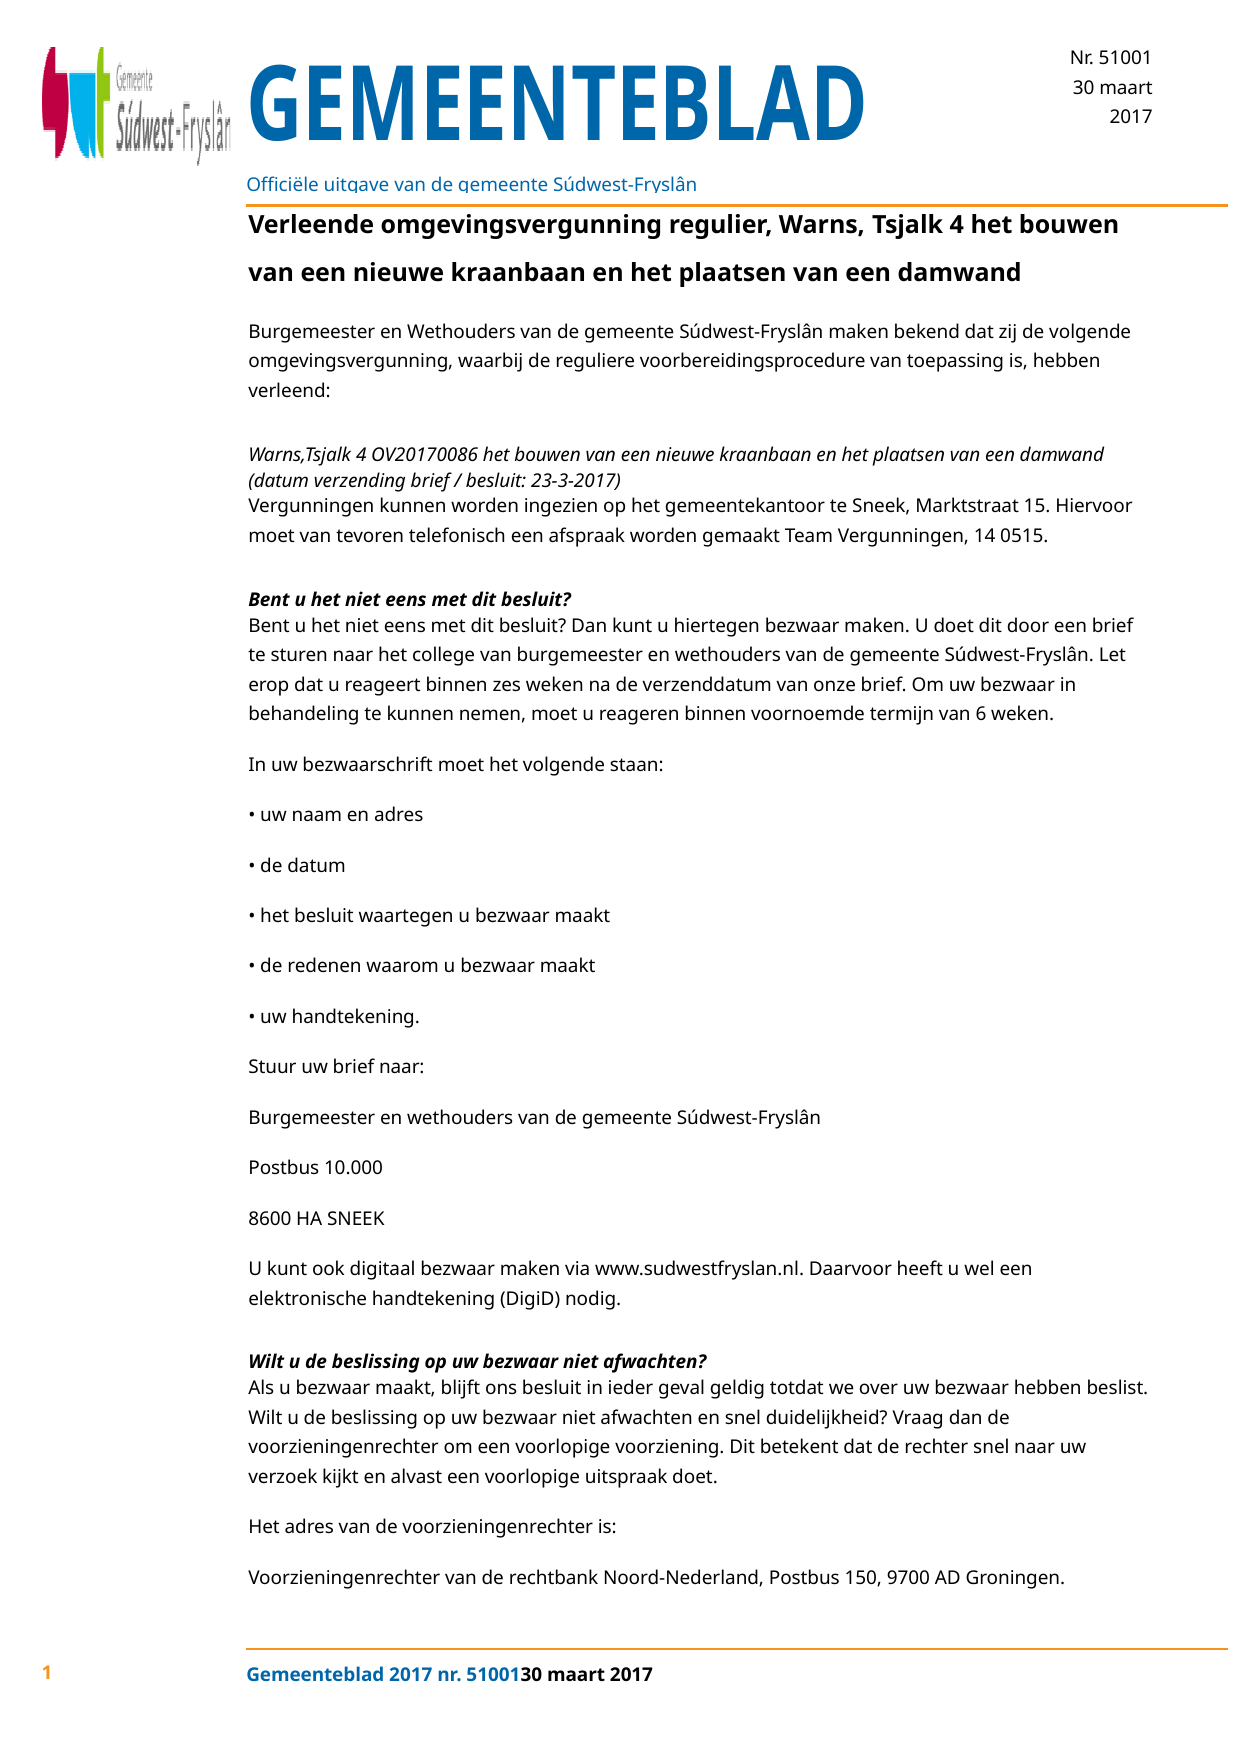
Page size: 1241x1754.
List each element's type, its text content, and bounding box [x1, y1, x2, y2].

text Verleende omgevingsvergunning regulier, Warns, Tsjalk 4 het bouwen van een nieuwe kraanbaan en het plaatsen van een damwand [248, 207, 1152, 288]
text U kunt ook digitaal bezwaar maken via www.sudwestfryslan.nl. Daarvoor heeft u wel een elektronische handtekening (DigiD) nodig. [248, 1255, 1152, 1310]
text Vergunningen kunnen worden ingezien op het gemeentekantoor te Sneek, Marktstraat 15. Hiervoor moet van tevoren telefonisch een afspraak worden gemaakt Team Vergunningen, 14 0515. [248, 492, 1152, 548]
text Burgemeester en Wethouders van de gemeente Súdwest-Fryslân maken bekend dat zij de volgende omgevingsvergunning, waarbij de reguliere voorbereidingsprocedure van toepassing is, hebben verleend: [248, 318, 1152, 403]
text • de redenen waarom u bezwaar maakt [248, 953, 1152, 978]
picture [41, 47, 231, 172]
text Stuur uw brief naar: [248, 1053, 1152, 1079]
text Warns,Tsjalk 4 OV20170086 het bouwen van een nieuwe kraanbaan en het plaatsen van een damwand (datum verzending brief / besluit: 23-3-2017) [248, 441, 1152, 492]
text • het besluit waartegen u bezwaar maakt [248, 902, 1152, 928]
text Postbus 10.000 [248, 1154, 1152, 1180]
text Bent u het niet eens met dit besluit? [248, 586, 1152, 612]
text 8600 HA SNEEK [248, 1205, 1152, 1230]
text In uw bezwaarschrift moet het volgende staan: [248, 751, 1152, 777]
text Als u bezwaar maakt, blijft ons besluit in ieder geval geldig totdat we over uw bezwaar hebben beslist. Wilt u de beslissing op uw bezwaar niet afwachten en snel duidelijkheid? Vraag dan de voorzieningenrechter om een voorlopige voorziening. Dit betekent dat de rechter snel naar uw verzoek kijkt en alvast een voorlopige uitspraak doet. [248, 1374, 1152, 1489]
text Bent u het niet eens met dit besluit? Dan kunt u hiertegen bezwaar maken. U doet dit door een brief te sturen naar het college van burgemeester en wethouders van de gemeente Súdwest-Fryslân. Let erop dat u reageert binnen zes weken na de verzenddatum van onze brief. Om uw bezwaar in behandeling te kunnen nemen, moet u reageren binnen voornoemde termijn van 6 weken. [248, 612, 1152, 726]
text • uw naam en adres [248, 801, 1152, 827]
text • de datum [248, 852, 1152, 877]
text Het adres van de voorzieningenrechter is: [248, 1513, 1152, 1539]
text Burgemeester en wethouders van de gemeente Súdwest-Fryslân [248, 1104, 1152, 1129]
text Wilt u de beslissing op uw bezwaar niet afwachten? [248, 1349, 1152, 1374]
text Voorzieningenrechter van de rechtbank Noord-Nederland, Postbus 150, 9700 AD Groningen. [248, 1564, 1152, 1590]
text • uw handtekening. [248, 1003, 1152, 1029]
